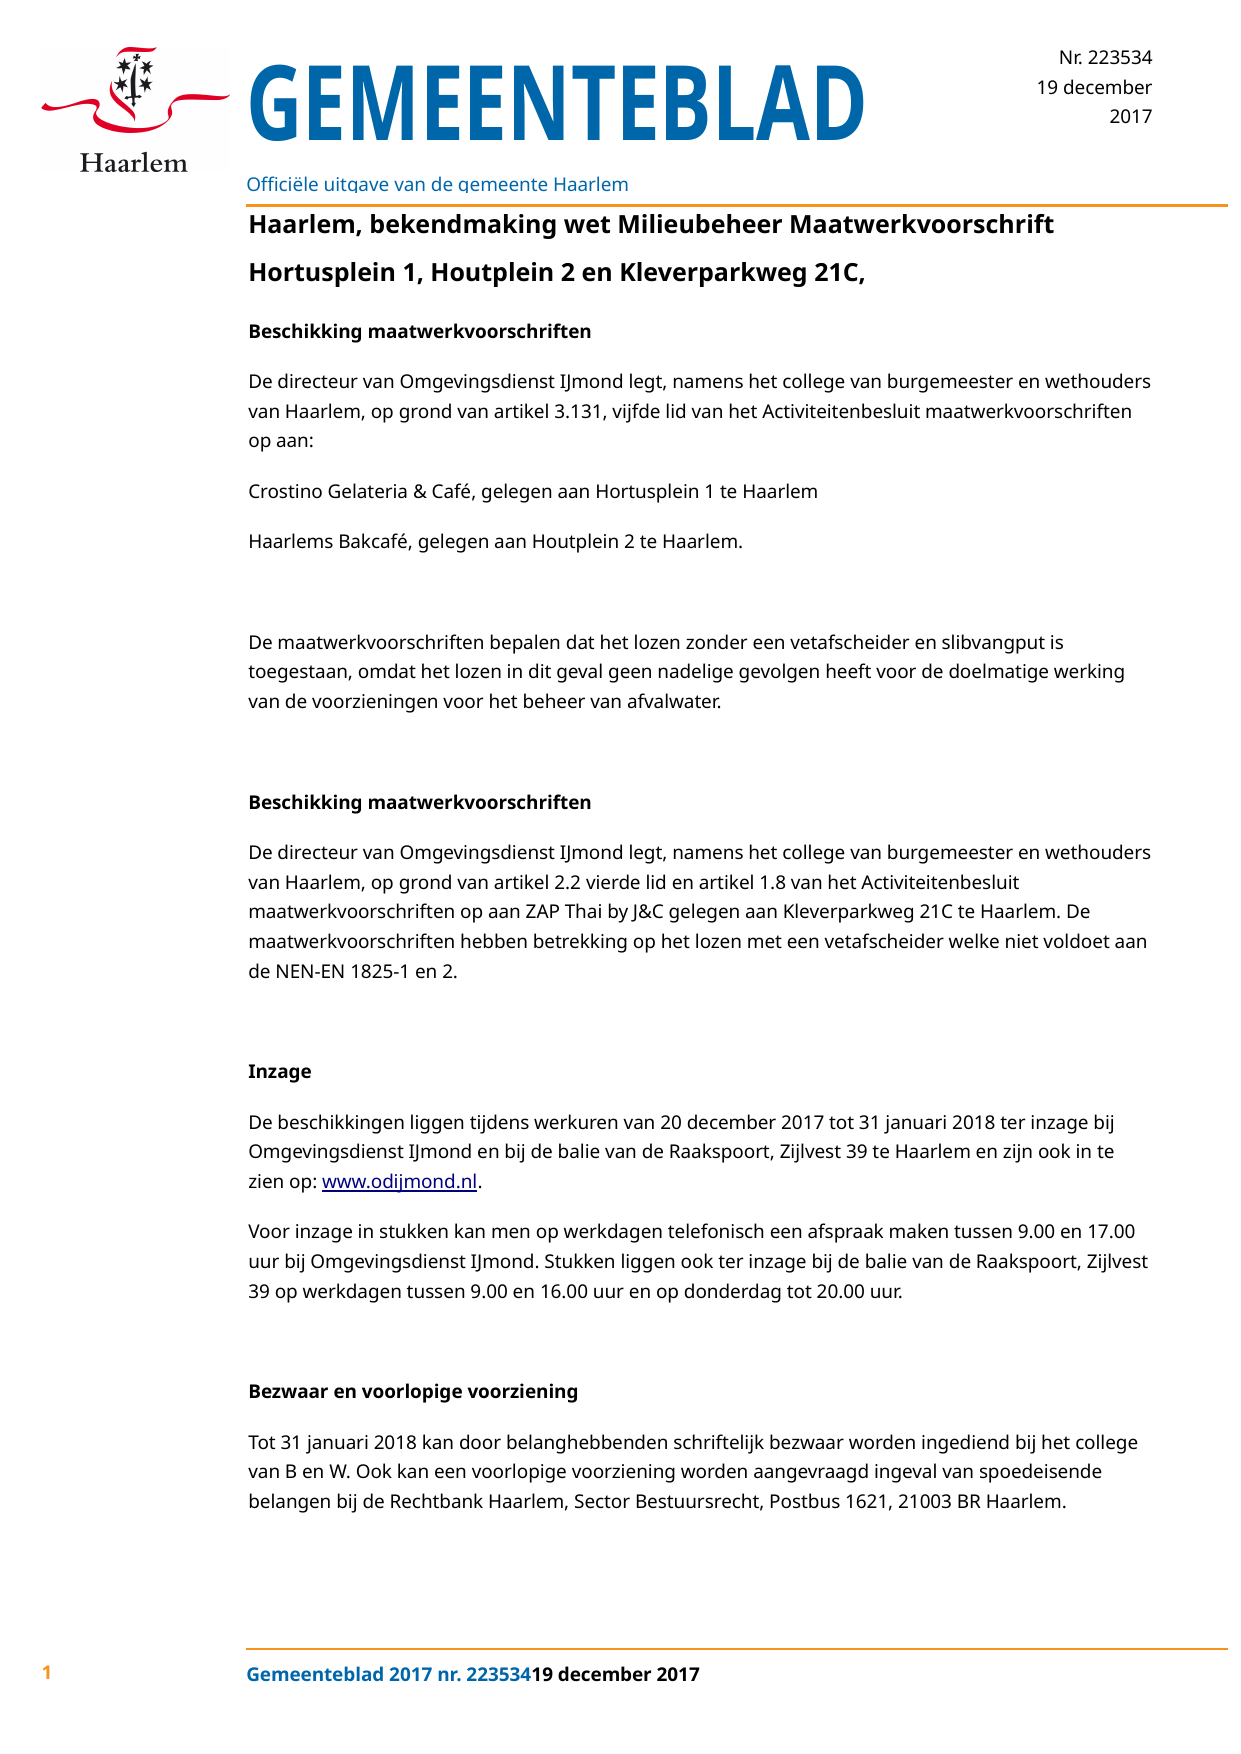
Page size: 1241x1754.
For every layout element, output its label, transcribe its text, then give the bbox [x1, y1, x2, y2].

text De beschikkingen liggen tijdens werkuren van 20 december 2017 tot 31 januari 2018 ter inzage bij Omgevingsdienst IJmond en bij de balie van de Raakspoort, Zijlvest 39 te Haarlem en zijn ook in te zien op: www.odijmond.nl. [248, 1109, 1152, 1194]
picture [41, 47, 231, 172]
text De maatwerkvoorschriften bepalen dat het lozen zonder een vetafscheider en slibvangput is toegestaan, omdat het lozen in dit geval geen nadelige gevolgen heeft voor de doelmatige werking van de voorzieningen voor het beheer van afvalwater. [248, 629, 1152, 714]
text De directeur van Omgevingsdienst IJmond legt, namens het college van burgemeester en wethouders van Haarlem, op grond van artikel 2.2 vierde lid en artikel 1.8 van het Activiteitenbesluit maatwerkvoorschriften op aan ZAP Thai by J&C gelegen aan Kleverparkweg 21C te Haarlem. De maatwerkvoorschriften hebben betrekking op het lozen met een vetafscheider welke niet voldoet aan de NEN-EN 1825-1 en 2. [248, 839, 1152, 984]
text Beschikking maatwerkvoorschriften [248, 789, 1152, 815]
text Bezwaar en voorlopige voorziening [248, 1379, 1152, 1404]
text Inzage [248, 1059, 1152, 1084]
text Haarlem, bekendmaking wet Milieubeheer Maatwerkvoorschrift Hortusplein 1, Houtplein 2 en Kleverparkweg 21C, [248, 207, 1152, 288]
text De directeur van Omgevingsdienst IJmond legt, namens het college van burgemeester en wethouders van Haarlem, op grond van artikel 3.131, vijfde lid van het Activiteitenbesluit maatwerkvoorschriften op aan: [248, 368, 1152, 453]
text Voor inzage in stukken kan men op werkdagen telefonisch een afspraak maken tussen 9.00 en 17.00 uur bij Omgevingsdienst IJmond. Stukken liggen ook ter inzage bij de balie van de Raakspoort, Zijlvest 39 op werkdagen tussen 9.00 en 16.00 uur en op donderdag tot 20.00 uur. [248, 1219, 1152, 1304]
text Haarlems Bakcafé, gelegen aan Houtplein 2 te Haarlem. [248, 528, 1152, 554]
text Tot 31 januari 2018 kan door belanghebbenden schriftelijk bezwaar worden ingediend bij het college van B en W. Ook kan een voorlopige voorziening worden aangevraagd ingeval van spoedeisende belangen bij de Rechtbank Haarlem, Sector Bestuursrecht, Postbus 1621, 21003 BR Haarlem. [248, 1429, 1152, 1514]
text Crostino Gelateria & Café, gelegen aan Hortusplein 1 te Haarlem [248, 478, 1152, 504]
text Beschikking maatwerkvoorschriften [248, 318, 1152, 344]
